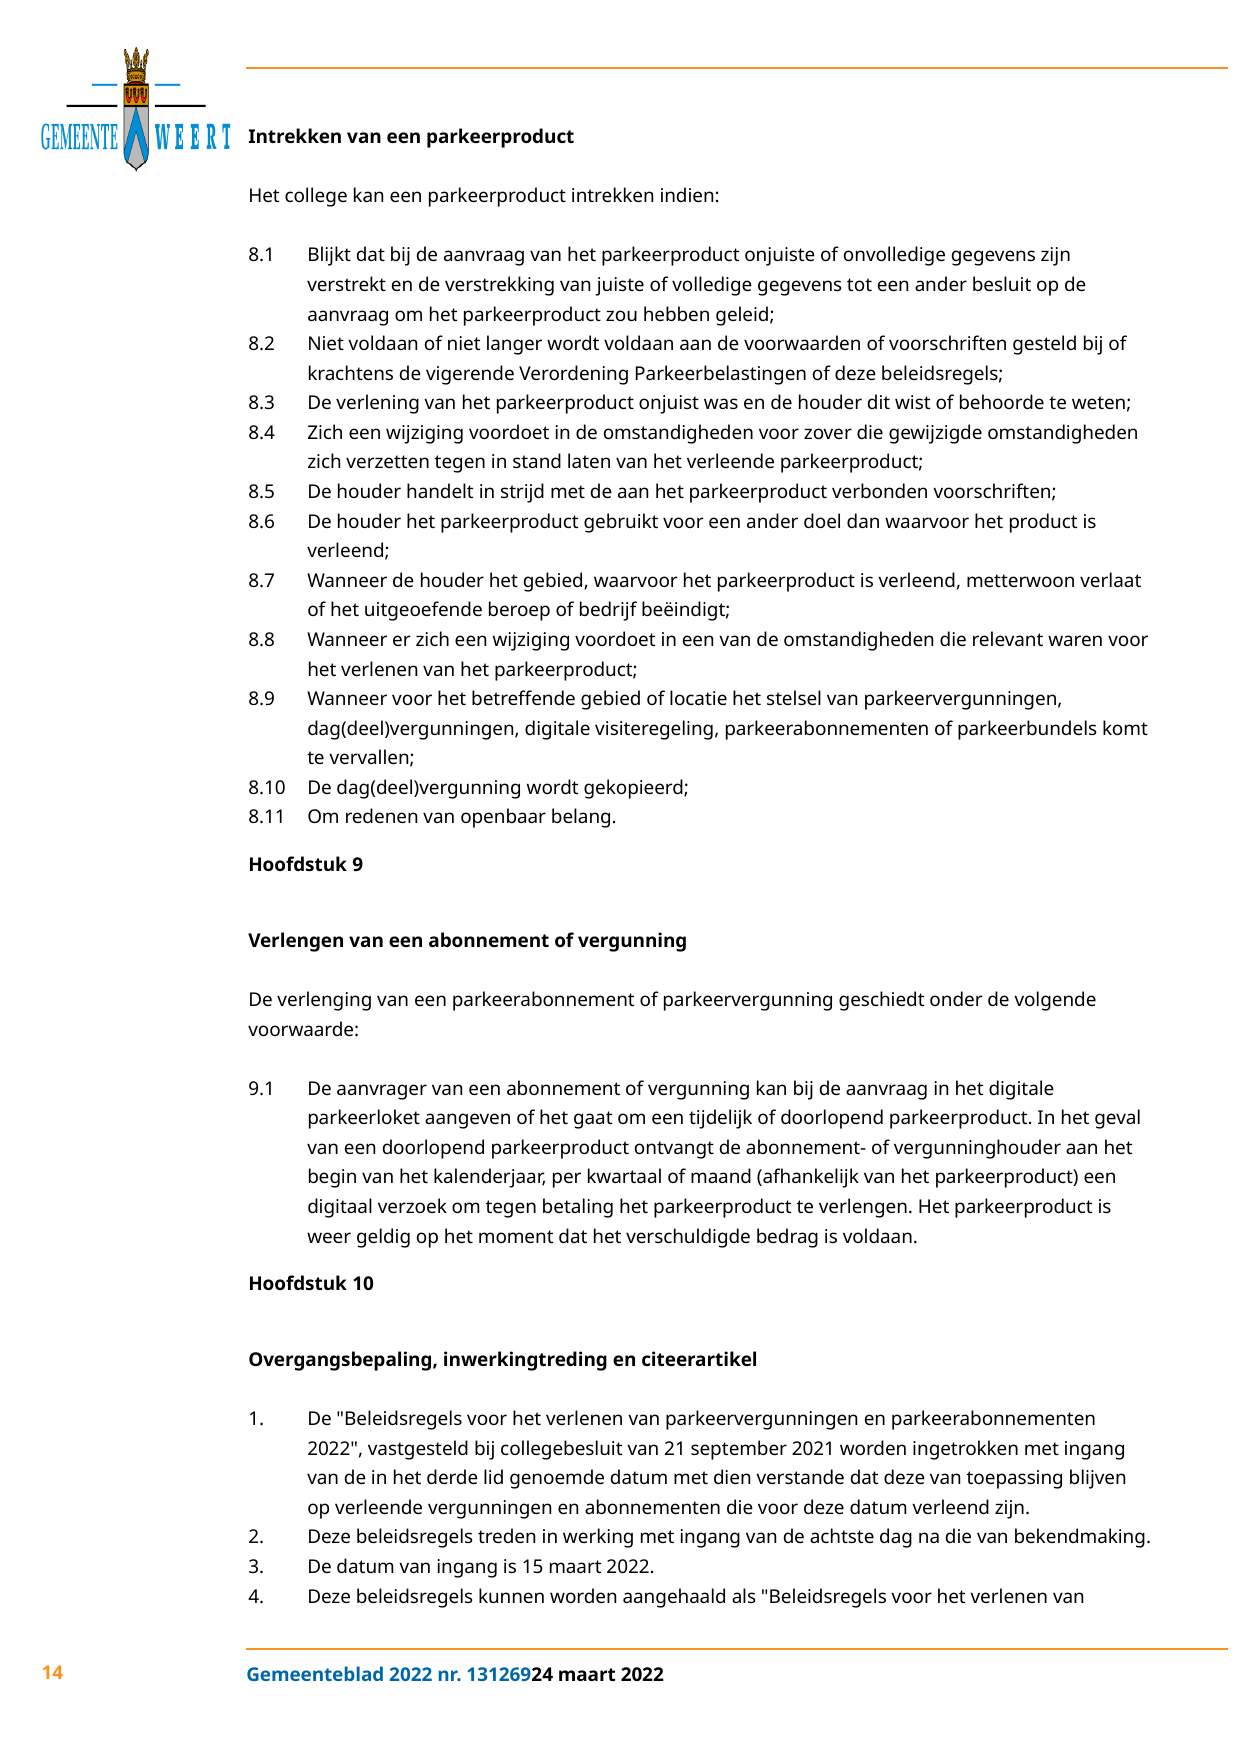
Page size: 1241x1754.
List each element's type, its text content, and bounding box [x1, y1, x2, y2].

list Niet voldaan of niet langer wordt voldaan aan de voorwaarden of voorschriften gesteld bij of krachtens de vigerende Verordening Parkeerbelastingen of deze beleidsregels; [248, 330, 1152, 386]
text Het college kan een parkeerproduct intrekken indien: [248, 182, 1152, 208]
list Deze beleidsregels kunnen worden aangehaald als "Beleidsregels voor het verlenen van [248, 1583, 1152, 1608]
list De houder het parkeerproduct gebruikt voor een ander doel dan waarvoor het product is verleend; [248, 508, 1152, 563]
list Deze beleidsregels treden in werking met ingang van de achtste dag na die van bekendmaking. [248, 1524, 1152, 1549]
list Om redenen van openbaar belang. [248, 804, 1152, 829]
list Wanneer de houder het gebied, waarvoor het parkeerproduct is verleend, metterwoon verlaat of het uitgeoefende beroep of bedrijf beëindigt; [248, 567, 1152, 622]
text De verlenging van een parkeerabonnement of parkeervergunning geschiedt onder de volgende voorwaarde: [248, 986, 1152, 1041]
list Zich een wijziging voordoet in de omstandigheden voor zover die gewijzigde omstandigheden zich verzetten tegen in stand laten van het verleende parkeerproduct; [248, 419, 1152, 474]
list De aanvrager van een abonnement of vergunning kan bij de aanvraag in het digitale parkeerloket aangeven of het gaat om een tijdelijk of doorlopend parkeerproduct. In het geval van een doorlopend parkeerproduct ontvangt de abonnement- of vergunninghouder aan het begin van het kalenderjaar, per kwartaal of maand (afhankelijk van het parkeerproduct) een digitaal verzoek om tegen betaling het parkeerproduct te verlengen. Het parkeerproduct is weer geldig op het moment dat het verschuldigde bedrag is voldaan. [248, 1075, 1152, 1248]
list De houder handelt in strijd met de aan het parkeerproduct verbonden voorschriften; [248, 478, 1152, 504]
list Blijkt dat bij de aanvraag van het parkeerproduct onjuiste of onvolledige gegevens zijn verstrekt en de verstrekking van juiste of volledige gegevens tot een ander besluit op de aanvraag om het parkeerproduct zou hebben geleid; [248, 242, 1152, 326]
list Wanneer er zich een wijziging voordoet in een van de omstandigheden die relevant waren voor het verlenen van het parkeerproduct; [248, 626, 1152, 681]
text Verlengen van een abonnement of vergunning [248, 927, 1152, 953]
picture [41, 47, 231, 172]
list De "Beleidsregels voor het verlenen van parkeervergunningen en parkeerabonnementen 2022", vastgesteld bij collegebesluit van 21 september 2021 worden ingetrokken met ingang van de in het derde lid genoemde datum met dien verstande dat deze van toepassing blijven op verleende vergunningen en abonnementen die voor deze datum verleend zijn. [248, 1405, 1152, 1520]
text Hoofdstuk 9 [248, 849, 1152, 878]
text Intrekken van een parkeerproduct [248, 123, 1152, 149]
text Hoofdstuk 10 [248, 1268, 1152, 1297]
text Overgangsbepaling, inwerkingtreding en citeerartikel [248, 1346, 1152, 1372]
list De dag(deel)vergunning wordt gekopieerd; [248, 774, 1152, 800]
list Wanneer voor het betreffende gebied of locatie het stelsel van parkeervergunningen, dag(deel)vergunningen, digitale visiteregeling, parkeerabonnementen of parkeerbundels komt te vervallen; [248, 685, 1152, 770]
list De datum van ingang is 15 maart 2022. [248, 1553, 1152, 1579]
list De verlening van het parkeerproduct onjuist was en de houder dit wist of behoorde te weten; [248, 389, 1152, 415]
